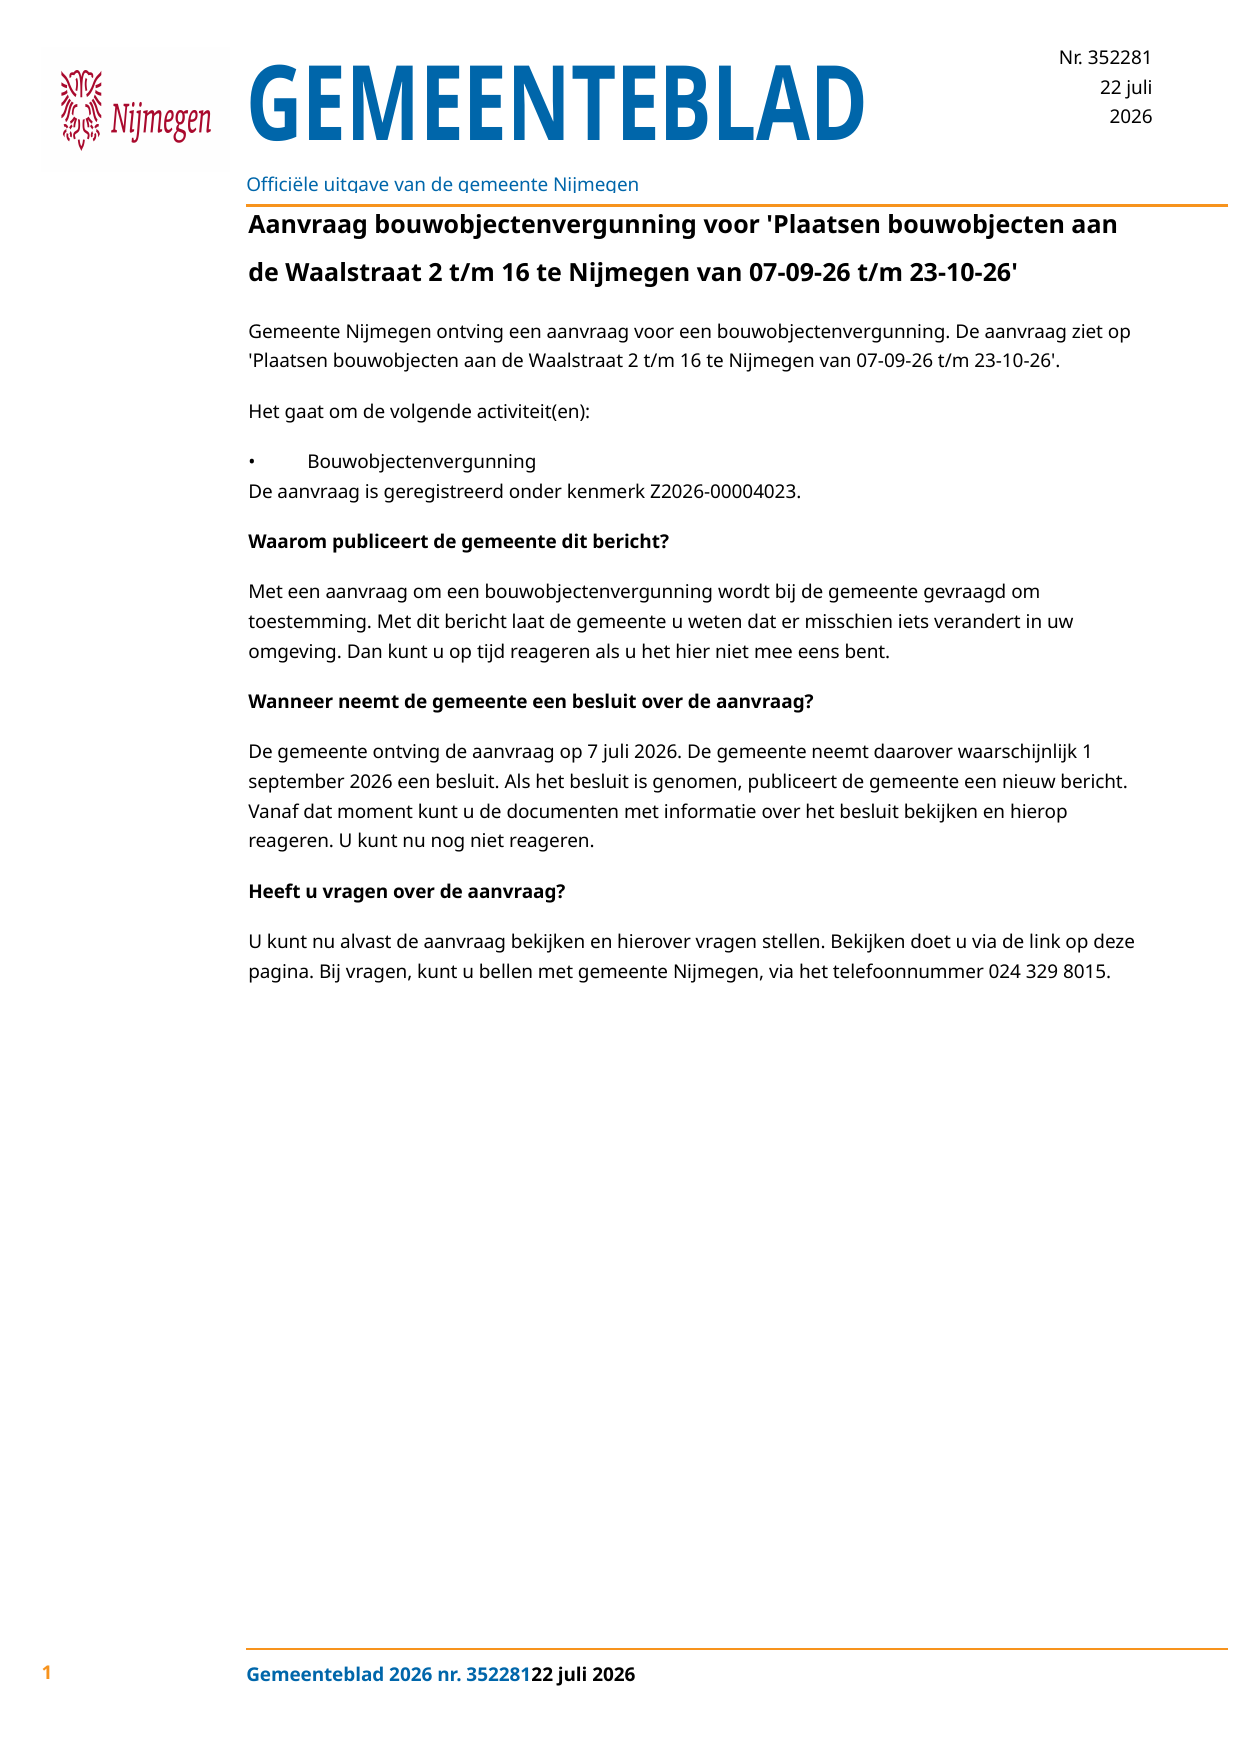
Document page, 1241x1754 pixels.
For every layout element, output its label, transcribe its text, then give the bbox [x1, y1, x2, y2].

list Bouwobjectenvergunning [248, 448, 1152, 474]
text Aanvraag bouwobjectenvergunning voor 'Plaatsen bouwobjecten aan de Waalstraat 2 t/m 16 te Nijmegen van 07-09-26 t/m 23-10-26' [248, 207, 1152, 288]
text U kunt nu alvast de aanvraag bekijken en hierover vragen stellen. Bekijken doet u via de link op deze pagina. Bij vragen, kunt u bellen met gemeente Nijmegen, via het telefoonnummer 024 329 8015. [248, 928, 1152, 984]
picture [41, 47, 231, 172]
text Waarom publiceert de gemeente dit bericht? [248, 528, 1152, 554]
text Gemeente Nijmegen ontving een aanvraag voor een bouwobjectenvergunning. De aanvraag ziet op 'Plaatsen bouwobjecten aan de Waalstraat 2 t/m 16 te Nijmegen van 07-09-26 t/m 23-10-26'. [248, 318, 1152, 373]
text Heeft u vragen over de aanvraag? [248, 878, 1152, 904]
text Met een aanvraag om een bouwobjectenvergunning wordt bij de gemeente gevraagd om toestemming. Met dit bericht laat de gemeente u weten dat er misschien iets verandert in uw omgeving. Dan kunt u op tijd reageren als u het hier niet mee eens bent. [248, 579, 1152, 664]
text Wanneer neemt de gemeente een besluit over de aanvraag? [248, 688, 1152, 714]
text De gemeente ontving de aanvraag op 7 juli 2026. De gemeente neemt daarover waarschijnlijk 1 september 2026 een besluit. Als het besluit is genomen, publiceert de gemeente een nieuw bericht. Vanaf dat moment kunt u de documenten met informatie over het besluit bekijken en hierop reageren. U kunt nu nog niet reageren. [248, 739, 1152, 853]
text Het gaat om de volgende activiteit(en): [248, 398, 1152, 424]
text De aanvraag is geregistreerd onder kenmerk Z2026-00004023. [248, 478, 1152, 504]
